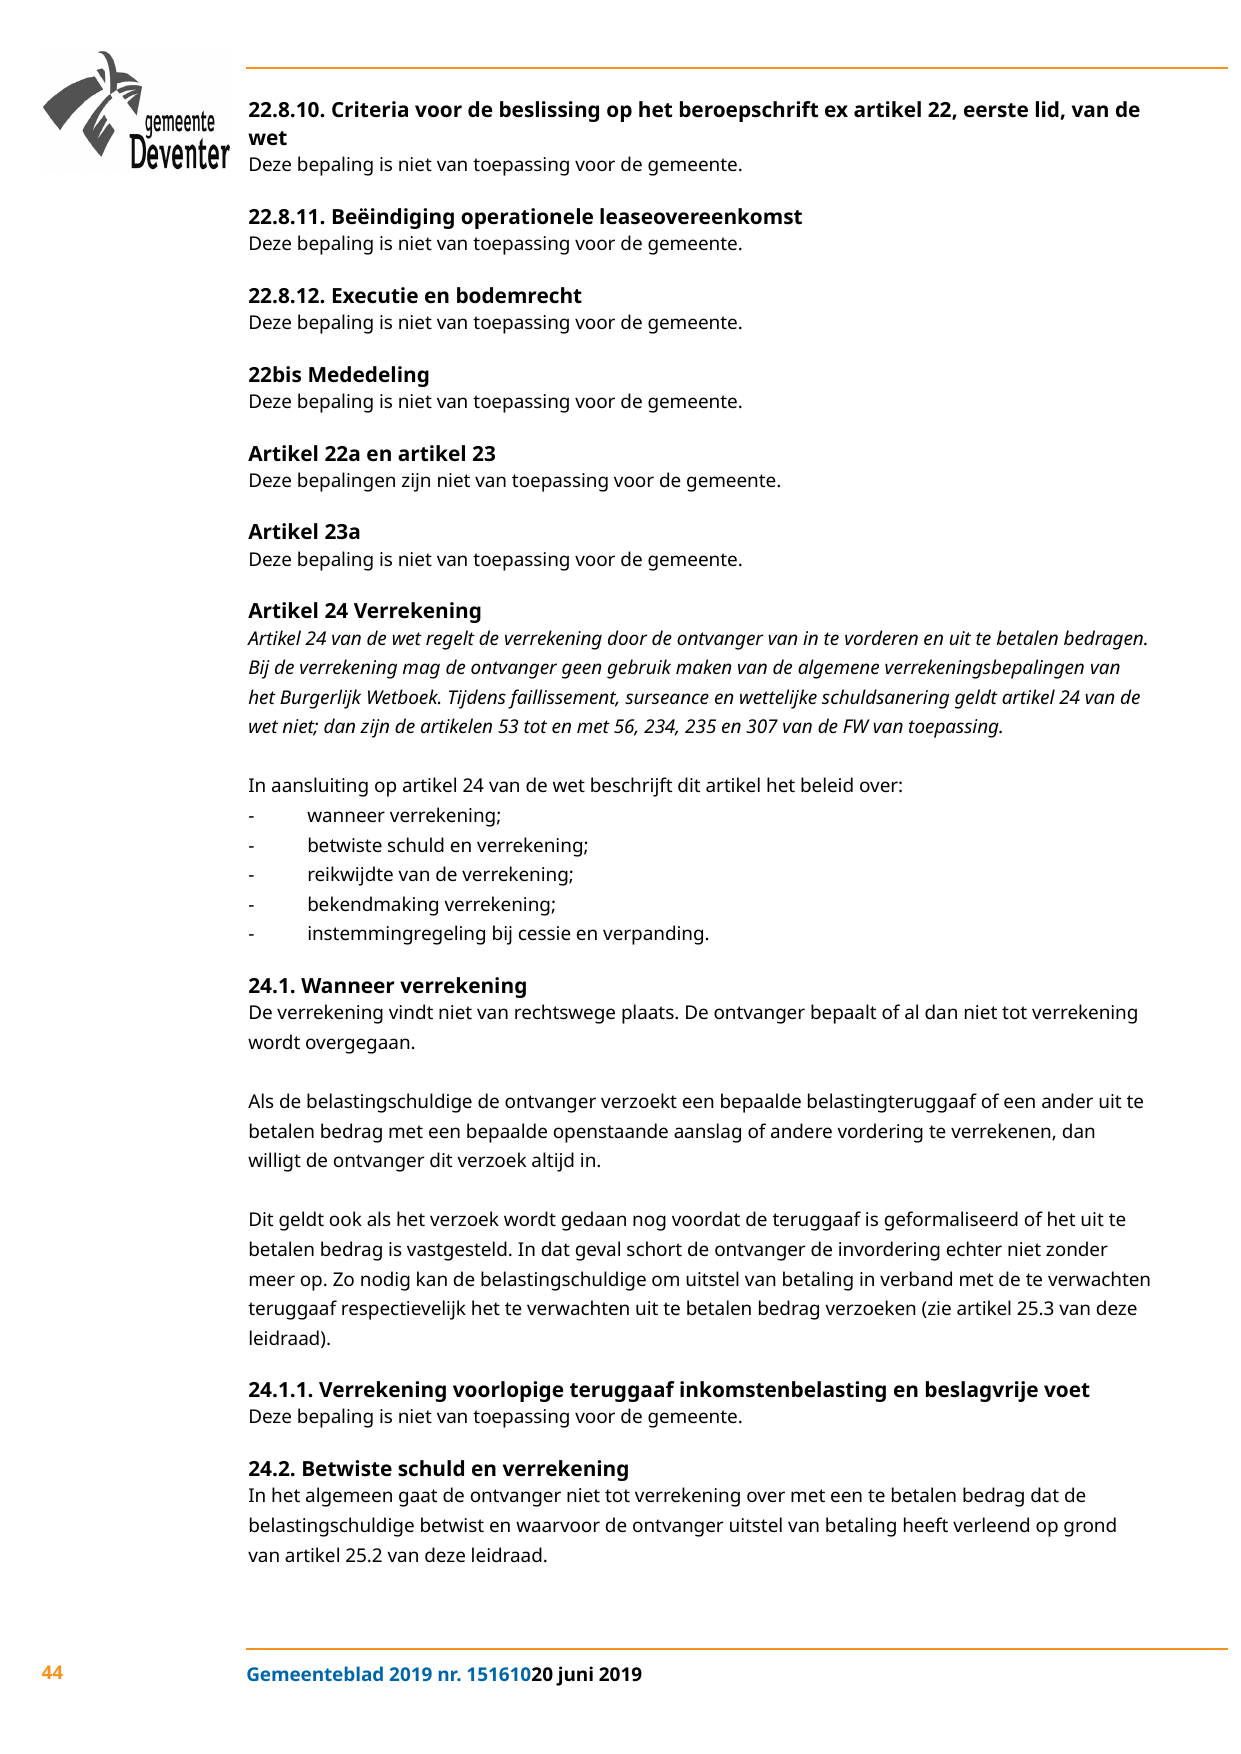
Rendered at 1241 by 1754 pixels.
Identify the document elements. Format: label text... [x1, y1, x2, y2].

text 24.1. Wanneer verrekening [248, 971, 1152, 999]
text Artikel 23a [248, 517, 1152, 546]
text Artikel 24 van de wet regelt de verrekening door de ontvanger van in te vorderen en uit te betalen bedragen. Bij de verrekening mag de ontvanger geen gebruik maken van de algemene verrekeningsbepalingen van het Burgerlijk Wetboek. Tijdens faillissement, surseance en wettelijke schuldsanering geldt artikel 24 van de wet niet; dan zijn de artikelen 53 tot en met 56, 234, 235 en 307 van de FW van toepassing. [248, 625, 1152, 739]
list bekendmaking verrekening; [248, 891, 1152, 917]
text Artikel 22a en artikel 23 [248, 439, 1152, 467]
text Deze bepaling is niet van toepassing voor de gemeente. [248, 546, 1152, 572]
text 22.8.12. Executie en bodemrecht [248, 281, 1152, 309]
text Deze bepalingen zijn niet van toepassing voor de gemeente. [248, 467, 1152, 493]
picture [41, 47, 231, 172]
list reikwijdte van de verrekening; [248, 861, 1152, 887]
text Deze bepaling is niet van toepassing voor de gemeente. [248, 388, 1152, 414]
text In het algemeen gaat de ontvanger niet tot verrekening over met een te betalen bedrag dat de belastingschuldige betwist en waarvoor de ontvanger uitstel van betaling heeft verleend op grond van artikel 25.2 van deze leidraad. [248, 1483, 1152, 1567]
list betwiste schuld en verrekening; [248, 832, 1152, 858]
text De verrekening vindt niet van rechtswege plaats. De ontvanger bepaalt of al dan niet tot verrekening wordt overgegaan. [248, 999, 1152, 1055]
text 22.8.10. Criteria voor de beslissing op het beroepschrift ex artikel 22, eerste lid, van de wet [248, 95, 1152, 152]
text Deze bepaling is niet van toepassing voor de gemeente. [248, 231, 1152, 256]
text 22.8.11. Beëindiging operationele leaseovereenkomst [248, 202, 1152, 231]
text Als de belastingschuldige de ontvanger verzoekt een bepaalde belastingteruggaaf of een ander uit te betalen bedrag met een bepaalde openstaande aanslag of andere vordering te verrekenen, dan willigt de ontvanger dit verzoek altijd in. [248, 1088, 1152, 1173]
text Deze bepaling is niet van toepassing voor de gemeente. [248, 152, 1152, 177]
list wanneer verrekening; [248, 802, 1152, 828]
text Artikel 24 Verrekening [248, 596, 1152, 625]
text Dit geldt ook als het verzoek wordt gedaan nog voordat de teruggaaf is geformaliseerd of het uit te betalen bedrag is vastgesteld. In dat geval schort de ontvanger de invordering echter niet zonder meer op. Zo nodig kan de belastingschuldige om uitstel van betaling in verband met de te verwachten teruggaaf respectievelijk het te verwachten uit te betalen bedrag verzoeken (zie artikel 25.3 van deze leidraad). [248, 1207, 1152, 1351]
text Deze bepaling is niet van toepassing voor de gemeente. [248, 309, 1152, 335]
list instemmingregeling bij cessie en verpanding. [248, 921, 1152, 946]
text 24.1.1. Verrekening voorlopige teruggaaf inkomstenbelasting en beslagvrije voet [248, 1375, 1152, 1404]
text In aansluiting op artikel 24 van de wet beschrijft dit artikel het beleid over: [248, 773, 1152, 798]
text Deze bepaling is niet van toepassing voor de gemeente. [248, 1404, 1152, 1429]
text 24.2. Betwiste schuld en verrekening [248, 1454, 1152, 1483]
text 22bis Mededeling [248, 360, 1152, 388]
